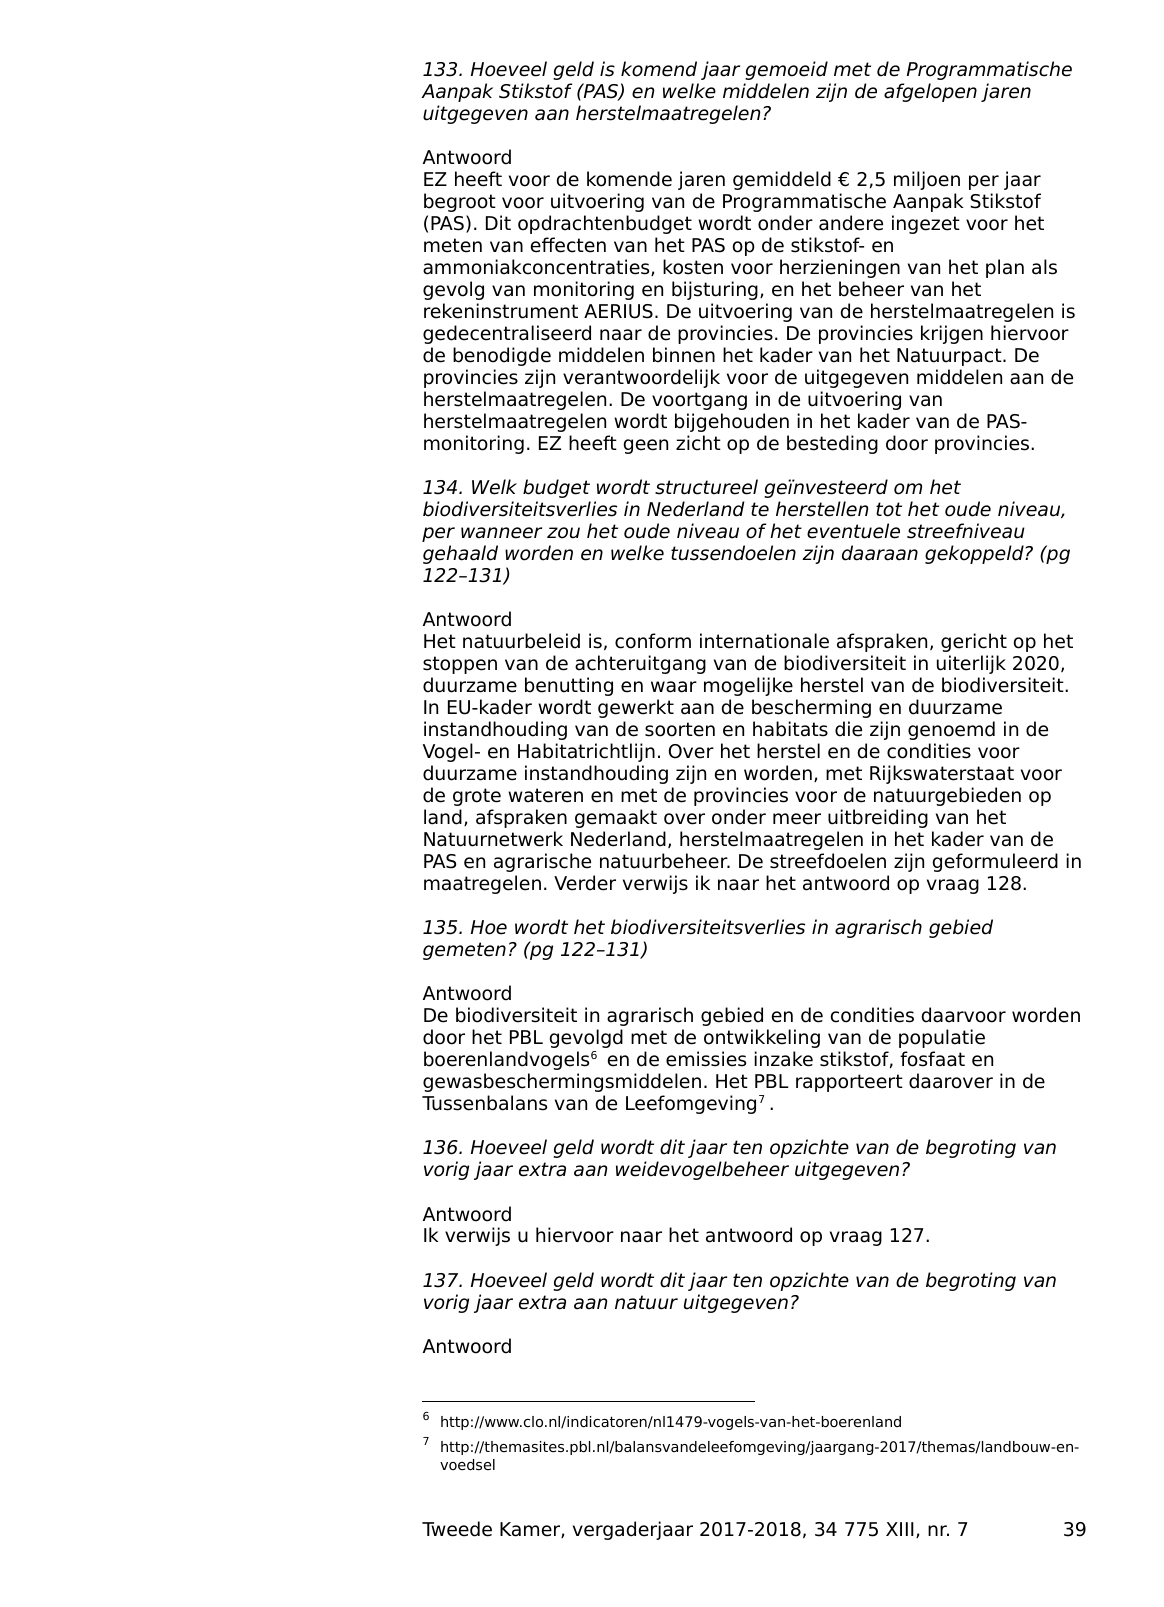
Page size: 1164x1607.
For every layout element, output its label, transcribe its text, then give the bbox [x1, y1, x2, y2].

text Antwoord [422, 1336, 1087, 1358]
text Antwoord [422, 609, 1087, 631]
text De biodiversiteit in agrarisch gebied en de condities daarvoor worden door het PBL gevolgd met de ontwikkeling van de populatie boerenlandvogels en de emissies inzake stikstof, fosfaat en gewasbeschermingsmiddelen. Het PBL rapporteert daarover in de Tussenbalans van de Leefomgeving. [422, 1005, 1087, 1115]
text 134. Welk budget wordt structureel geïnvesteerd om het biodiversiteitsverlies in Nederland te herstellen tot het oude niveau, per wanneer zou het oude niveau of het eventuele streefniveau gehaald worden en welke tussendoelen zijn daaraan gekoppeld? (pg 122–131) [422, 477, 1087, 587]
text 137. Hoeveel geld wordt dit jaar ten opzichte van de begroting van vorig jaar extra aan natuur uitgegeven? [422, 1269, 1087, 1313]
text 133. Hoeveel geld is komend jaar gemoeid met de Programmatische Aanpak Stikstof (PAS) en welke middelen zijn de afgelopen jaren uitgegeven aan herstelmaatregelen? [422, 59, 1087, 125]
text 136. Hoeveel geld wordt dit jaar ten opzichte van de begroting van vorig jaar extra aan weidevogelbeheer uitgegeven? [422, 1137, 1087, 1181]
text 135. Hoe wordt het biodiversiteitsverlies in agrarisch gebied gemeten? (pg 122–131) [422, 917, 1087, 961]
text Het natuurbeleid is, conform internationale afspraken, gericht op het stoppen van de achteruitgang van de biodiversiteit in uiterlijk 2020, duurzame benutting en waar mogelijke herstel van de biodiversiteit. In EU-kader wordt gewerkt aan de bescherming en duurzame instandhouding van de soorten en habitats die zijn genoemd in de Vogel- en Habitatrichtlijn. Over het herstel en de condities voor duurzame instandhouding zijn en worden, met Rijkswaterstaat voor de grote wateren en met de provincies voor de natuurgebieden op land, afspraken gemaakt over onder meer uitbreiding van het Natuurnetwerk Nederland, herstelmaatregelen in het kader van de PAS en agrarische natuurbeheer. De streefdoelen zijn geformuleerd in maatregelen. Verder verwijs ik naar het antwoord op vraag 128. [422, 631, 1087, 895]
text http://themasites.pbl.nl/balansvandeleefomgeving/jaargang-2017/themas/landbouw-en-voedsel [422, 1435, 1087, 1474]
text Antwoord [422, 147, 1087, 169]
text EZ heeft voor de komende jaren gemiddeld € 2,5 miljoen per jaar begroot voor uitvoering van de Programmatische Aanpak Stikstof (PAS). Dit opdrachtenbudget wordt onder andere ingezet voor het meten van effecten van het PAS op de stikstof- en ammoniakconcentraties, kosten voor herzieningen van het plan als gevolg van monitoring en bijsturing, en het beheer van het rekeninstrument AERIUS. De uitvoering van de herstelmaatregelen is gedecentraliseerd naar de provincies. De provincies krijgen hiervoor de benodigde middelen binnen het kader van het Natuurpact. De provincies zijn verantwoordelijk voor de uitgegeven middelen aan de herstelmaatregelen. De voortgang in de uitvoering van herstelmaatregelen wordt bijgehouden in het kader van de PAS-monitoring. EZ heeft geen zicht op de besteding door provincies. [422, 169, 1087, 455]
text Antwoord [422, 983, 1087, 1005]
text http://www.clo.nl/indicatoren/nl1479-vogels-van-het-boerenland [422, 1410, 1087, 1432]
text Antwoord [422, 1203, 1087, 1225]
text Ik verwijs u hiervoor naar het antwoord op vraag 127. [422, 1225, 1087, 1247]
